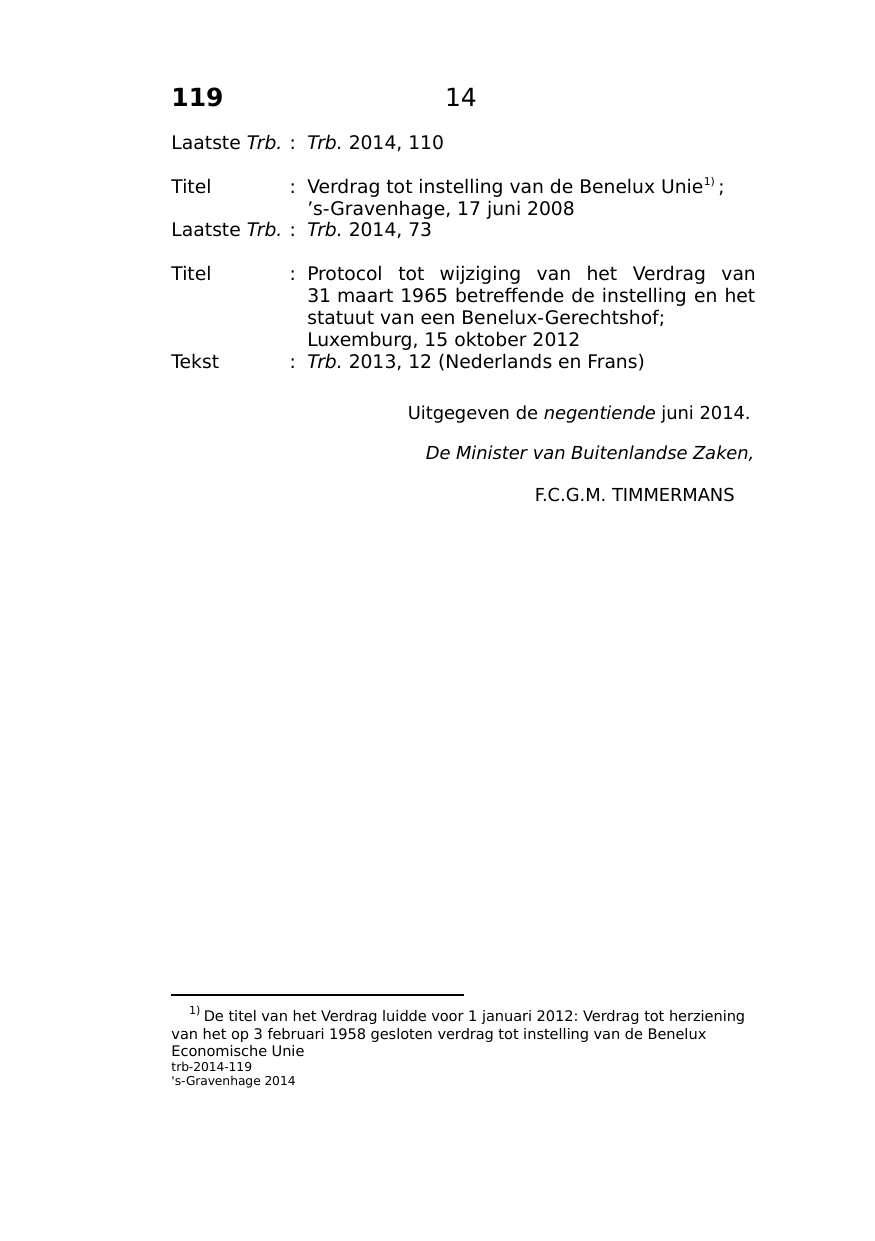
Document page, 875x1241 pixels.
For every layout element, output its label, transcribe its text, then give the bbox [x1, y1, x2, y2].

table_cell Laatste Trb. [171, 219, 289, 241]
table_cell : [289, 351, 307, 372]
table_cell Protocol tot wijziging van het Verdrag van 31 maart 1965 betreffende de instelling en het statuut van een Benelux-Gerechtshof; Luxemburg, 15 oktober 2012 [307, 263, 756, 351]
text De Minister van Buitenlandse Zaken, F.C.G.M. TIMMERMANS [171, 443, 756, 505]
table_cell : [289, 219, 307, 241]
table_cell Tekst [171, 351, 289, 372]
table_cell [307, 241, 756, 263]
table_cell Trb. 2013, 12 (Nederlands en Frans) [307, 351, 756, 372]
text trb-2014-119 [171, 1060, 405, 1074]
table_cell Verdrag tot instelling van de Benelux Unie; ’s-Gravenhage, 17 juni 2008 [307, 176, 756, 219]
table_cell Titel [171, 263, 289, 351]
table_cell [289, 241, 307, 263]
text Uitgegeven de negentiende juni 2014. [171, 402, 756, 423]
table_cell : [289, 176, 307, 219]
table_cell [171, 154, 289, 176]
table_cell [307, 154, 756, 176]
table_cell : [289, 132, 307, 154]
text 's-Gravenhage 2014 [171, 1074, 405, 1088]
table_cell Titel [171, 176, 289, 219]
table_cell : [289, 263, 307, 351]
table_cell Laatste Trb. [171, 132, 289, 154]
table_cell Trb. 2014, 73 [307, 219, 756, 241]
table_cell [171, 241, 289, 263]
table_cell [289, 154, 307, 176]
table_cell Trb. 2014, 110 [307, 132, 756, 154]
